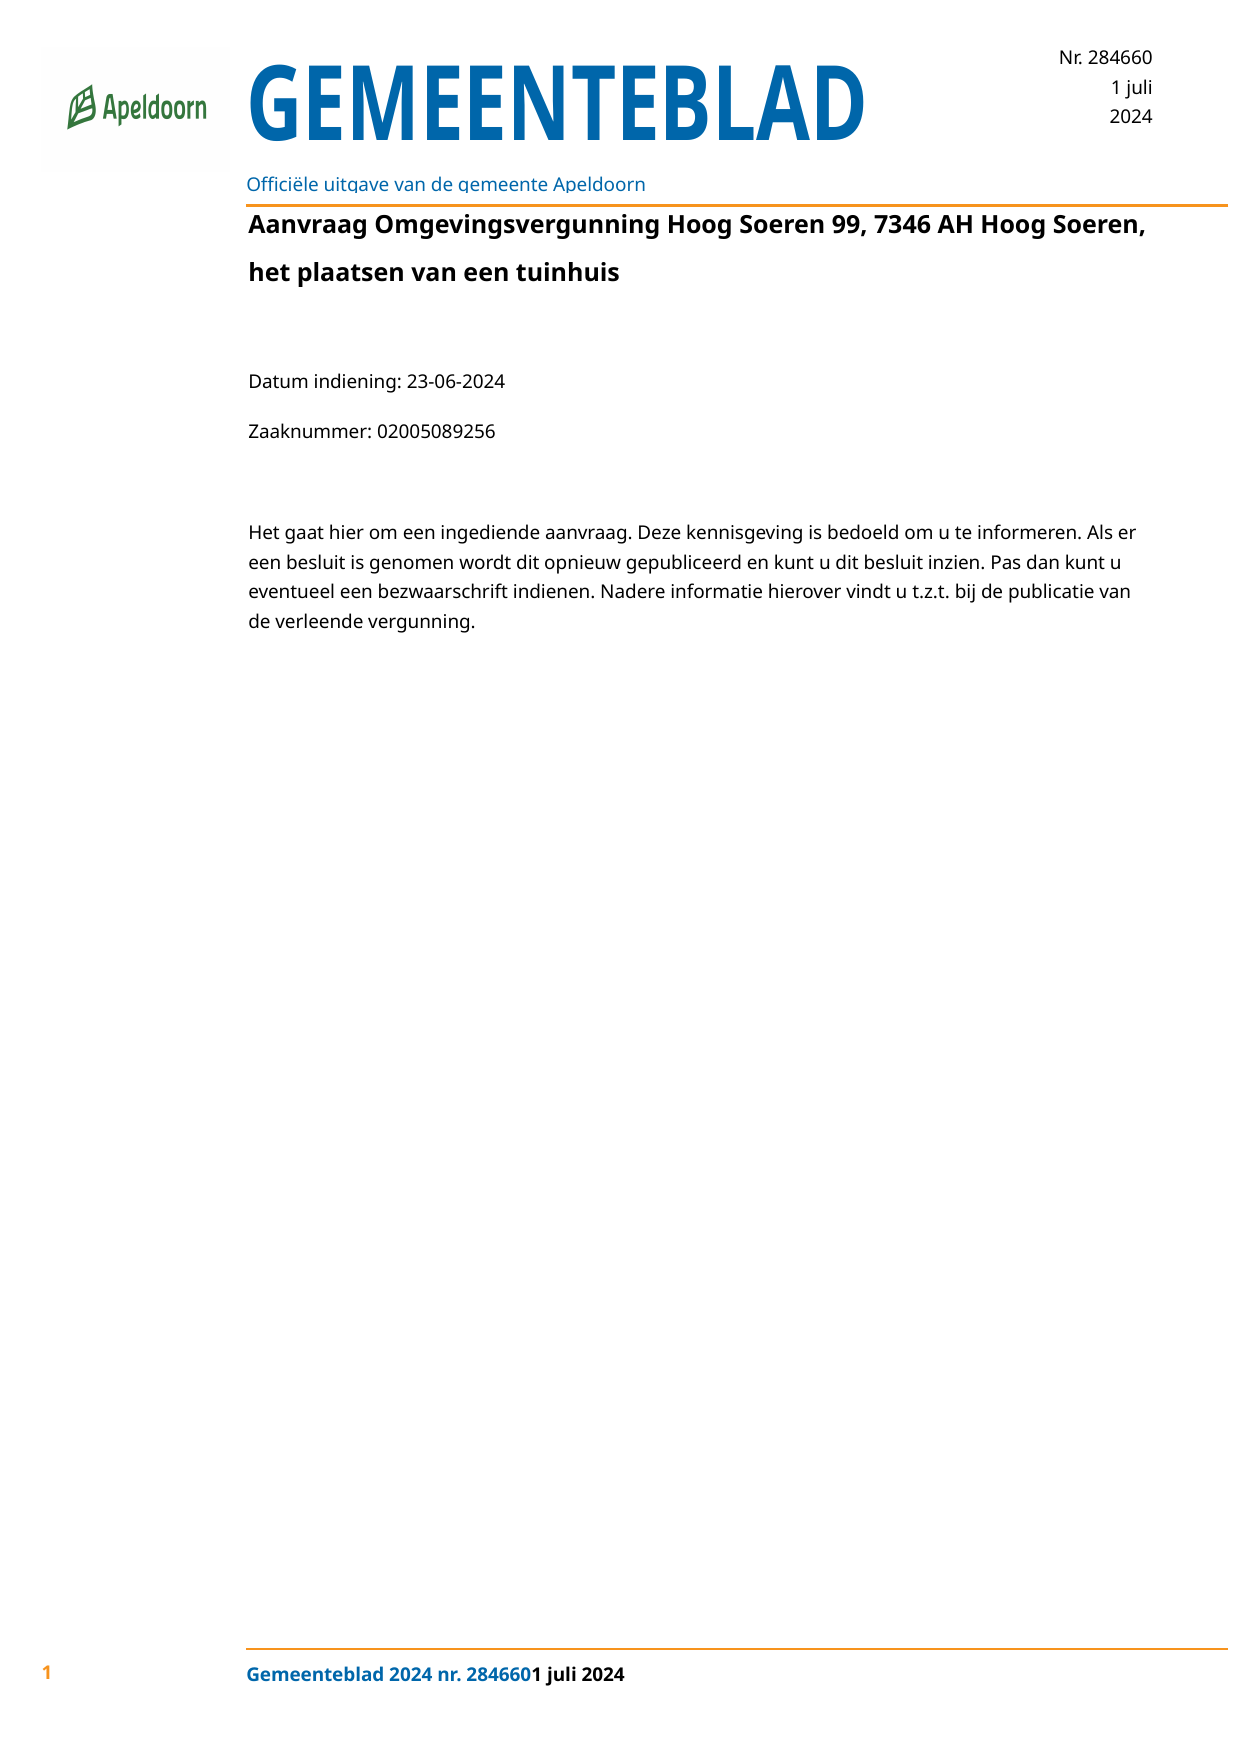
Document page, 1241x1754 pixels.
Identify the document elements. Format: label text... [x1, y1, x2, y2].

text Datum indiening: 23-06-2024 [248, 368, 1152, 394]
text Het gaat hier om een ingediende aanvraag. Deze kennisgeving is bedoeld om u te informeren. Als er een besluit is genomen wordt dit opnieuw gepubliceerd en kunt u dit besluit inzien. Pas dan kunt u eventueel een bezwaarschrift indienen. Nadere informatie hierover vindt u t.z.t. bij de publicatie van de verleende vergunning. [248, 519, 1152, 634]
text Zaaknummer: 02005089256 [248, 419, 1152, 444]
picture [41, 47, 231, 172]
text Aanvraag Omgevingsvergunning Hoog Soeren 99, 7346 AH Hoog Soeren, het plaatsen van een tuinhuis [248, 207, 1152, 288]
